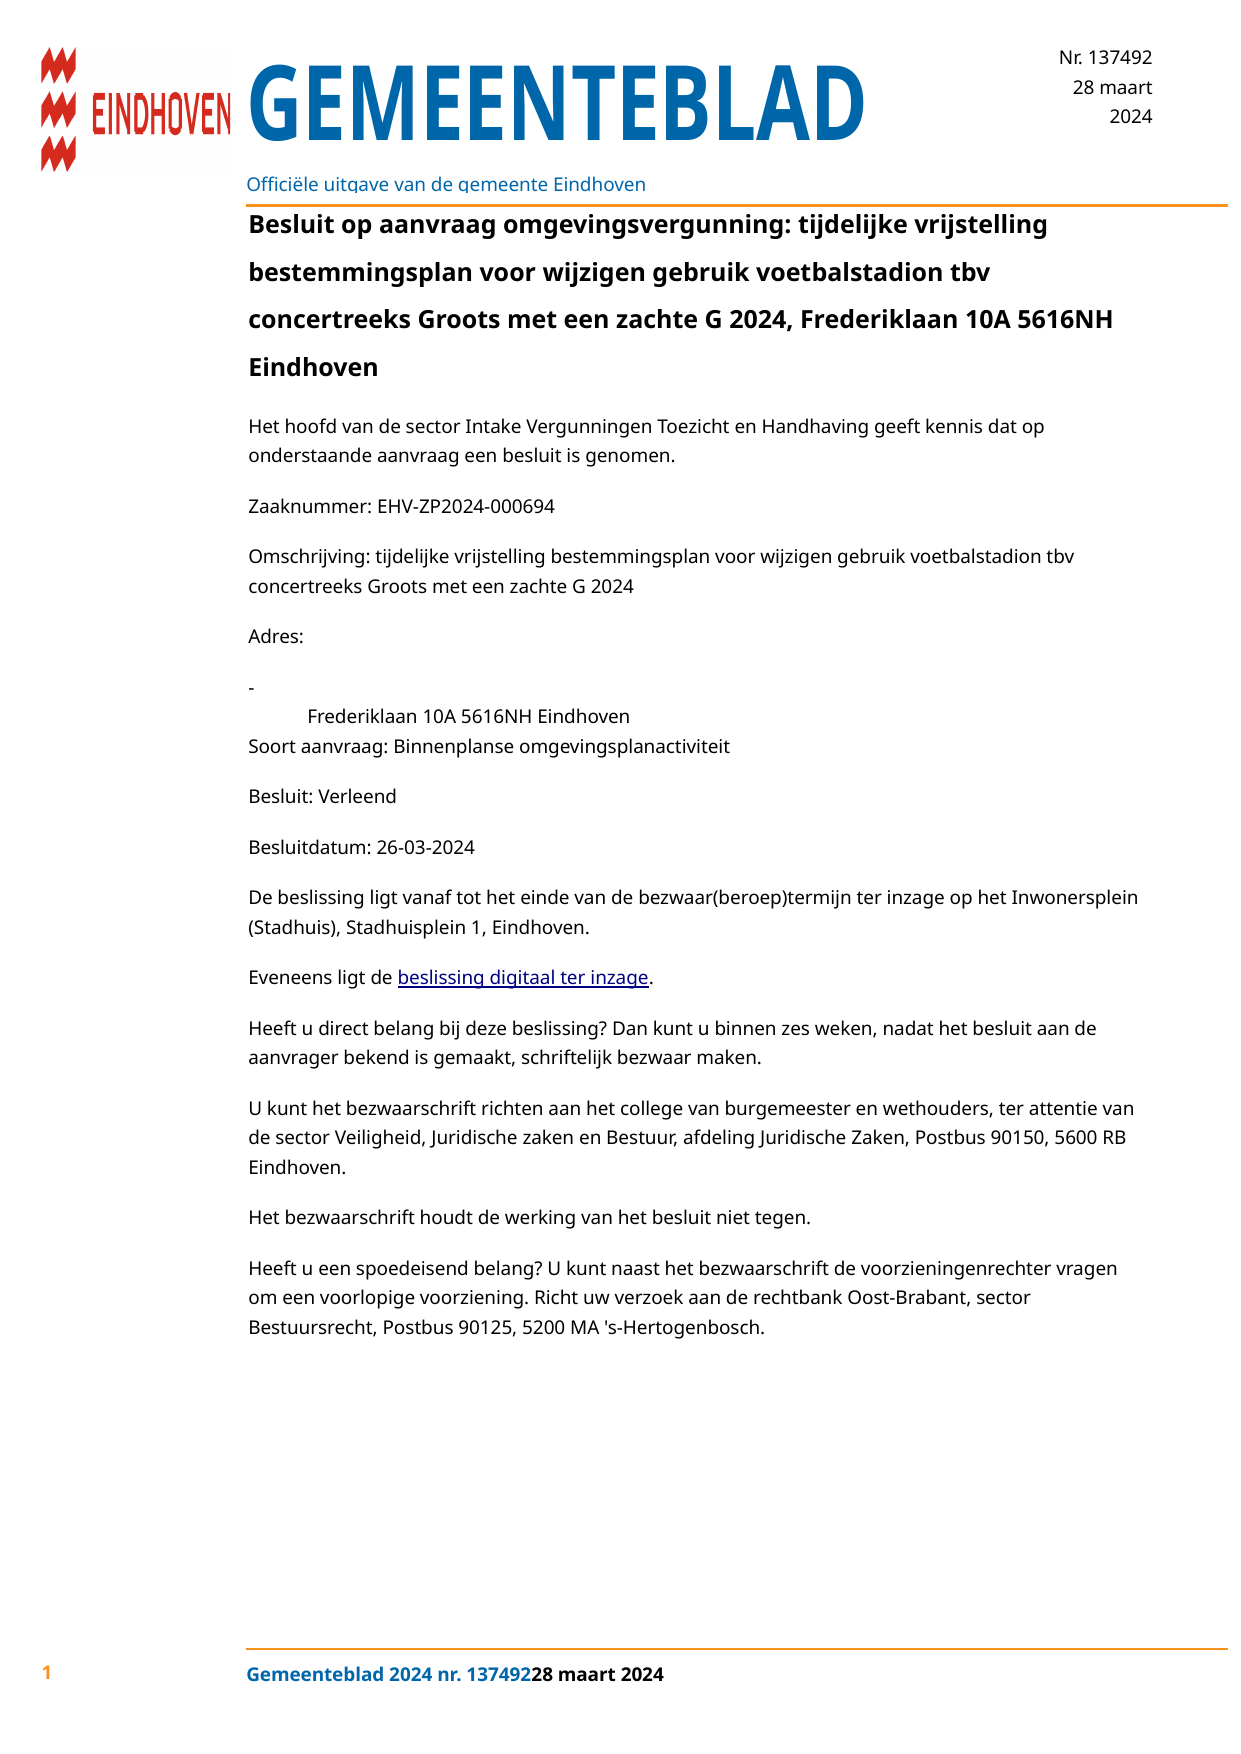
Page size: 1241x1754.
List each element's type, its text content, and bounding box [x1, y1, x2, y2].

text Adres: [248, 623, 1152, 649]
text Soort aanvraag: Binnenplanse omgevingsplanactiviteit [248, 733, 1152, 759]
text Besluitdatum: 26-03-2024 [248, 834, 1152, 860]
text Besluit: Verleend [248, 783, 1152, 809]
text Het hoofd van de sector Intake Vergunningen Toezicht en Handhaving geeft kennis dat op onderstaande aanvraag een besluit is genomen. [248, 413, 1152, 468]
text Besluit op aanvraag omgevingsvergunning: tijdelijke vrijstelling bestemmingsplan voor wijzigen gebruik voetbalstadion tbv concertreeks Groots met een zachte G 2024, Frederiklaan 10A 5616NH Eindhoven [248, 207, 1152, 384]
text Heeft u direct belang bij deze beslissing? Dan kunt u binnen zes weken, nadat het besluit aan de aanvrager bekend is gemaakt, schriftelijk bezwaar maken. [248, 1015, 1152, 1070]
text Het bezwaarschrift houdt de werking van het besluit niet tegen. [248, 1204, 1152, 1230]
text De beslissing ligt vanaf tot het einde van de bezwaar(beroep)termijn ter inzage op het Inwonersplein (Stadhuis), Stadhuisplein 1, Eindhoven. [248, 884, 1152, 940]
text Omschrijving: tijdelijke vrijstelling bestemmingsplan voor wijzigen gebruik voetbalstadion tbv concertreeks Groots met een zachte G 2024 [248, 543, 1152, 599]
list Frederiklaan 10A 5616NH Eindhoven [248, 703, 1152, 729]
text Zaaknummer: EHV-ZP2024-000694 [248, 493, 1152, 519]
picture [41, 47, 231, 172]
text Heeft u een spoedeisend belang? U kunt naast het bezwaarschrift de voorzieningenrechter vragen om een voorlopige voorziening. Richt uw verzoek aan de rechtbank Oost-Brabant, sector Bestuursrecht, Postbus 90125, 5200 MA 's-Hertogenbosch. [248, 1255, 1152, 1340]
text U kunt het bezwaarschrift richten aan het college van burgemeester en wethouders, ter attentie van de sector Veiligheid, Juridische zaken en Bestuur, afdeling Juridische Zaken, Postbus 90150, 5600 RB Eindhoven. [248, 1095, 1152, 1180]
text Eveneens ligt de beslissing digitaal ter inzage. [248, 964, 1152, 990]
